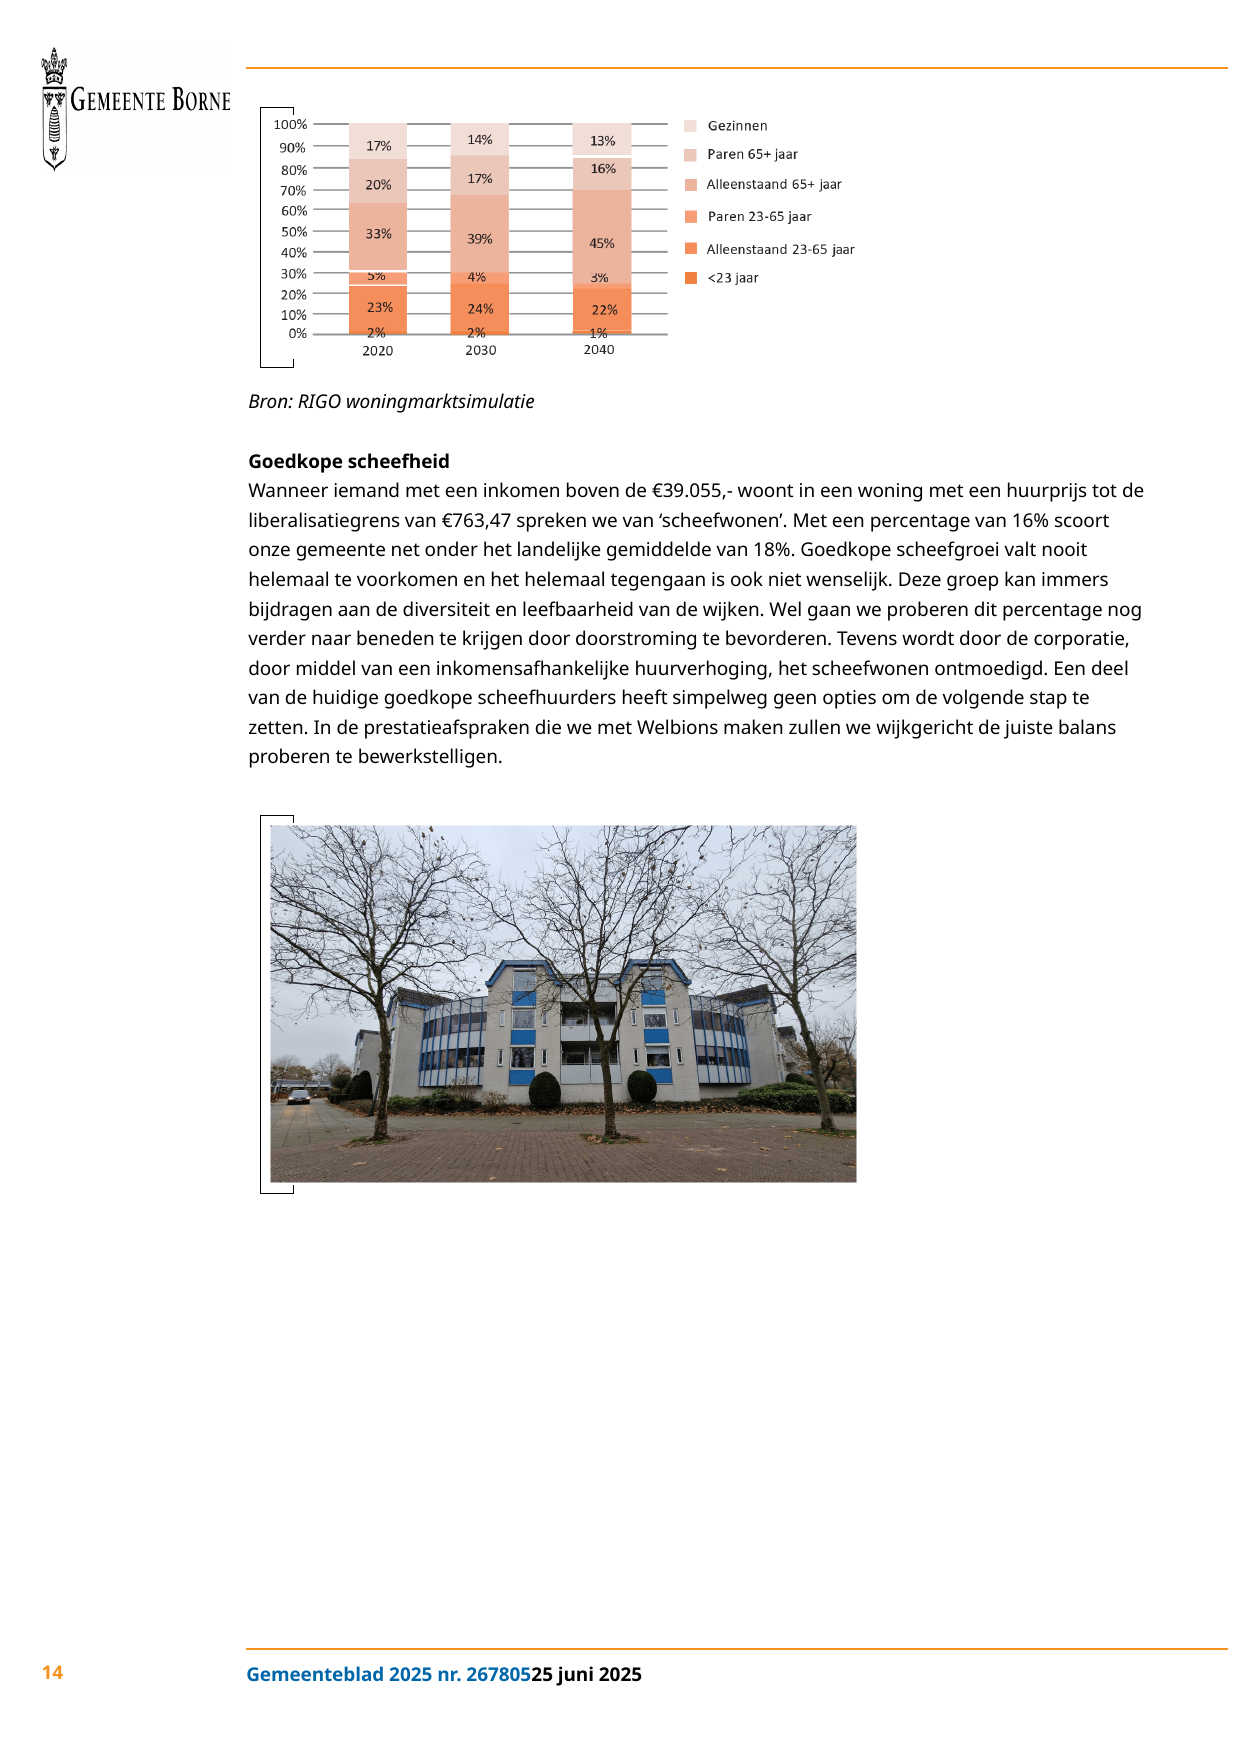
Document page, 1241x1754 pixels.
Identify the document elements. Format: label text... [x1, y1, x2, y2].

text Goedkope scheefheid [248, 448, 1152, 473]
text Bron: RIGO woningmarktsimulatie [248, 389, 1152, 414]
picture [268, 115, 860, 359]
picture [41, 47, 231, 172]
picture [268, 823, 860, 1185]
text Wanneer iemand met een inkomen boven de €39.055,- woont in een woning met een huurprijs tot de liberalisatiegrens van €763,47 spreken we van ‘scheefwonen’. Met een percentage van 16% scoort onze gemeente net onder het landelijke gemiddelde van 18%. Goedkope scheefgroei valt nooit helemaal te voorkomen en het helemaal tegengaan is ook niet wenselijk. Deze groep kan immers bijdragen aan de diversiteit en leefbaarheid van de wijken. Wel gaan we proberen dit percentage nog verder naar beneden te krijgen door doorstroming te bevorderen. Tevens wordt door de corporatie, door middel van een inkomensafhankelijke huurverhoging, het scheefwonen ontmoedigd. Een deel van de huidige goedkope scheefhuurders heeft simpelweg geen opties om de volgende stap te zetten. In de prestatieafspraken die we met Welbions maken zullen we wijkgericht de juiste balans proberen te bewerkstelligen. [248, 477, 1152, 769]
